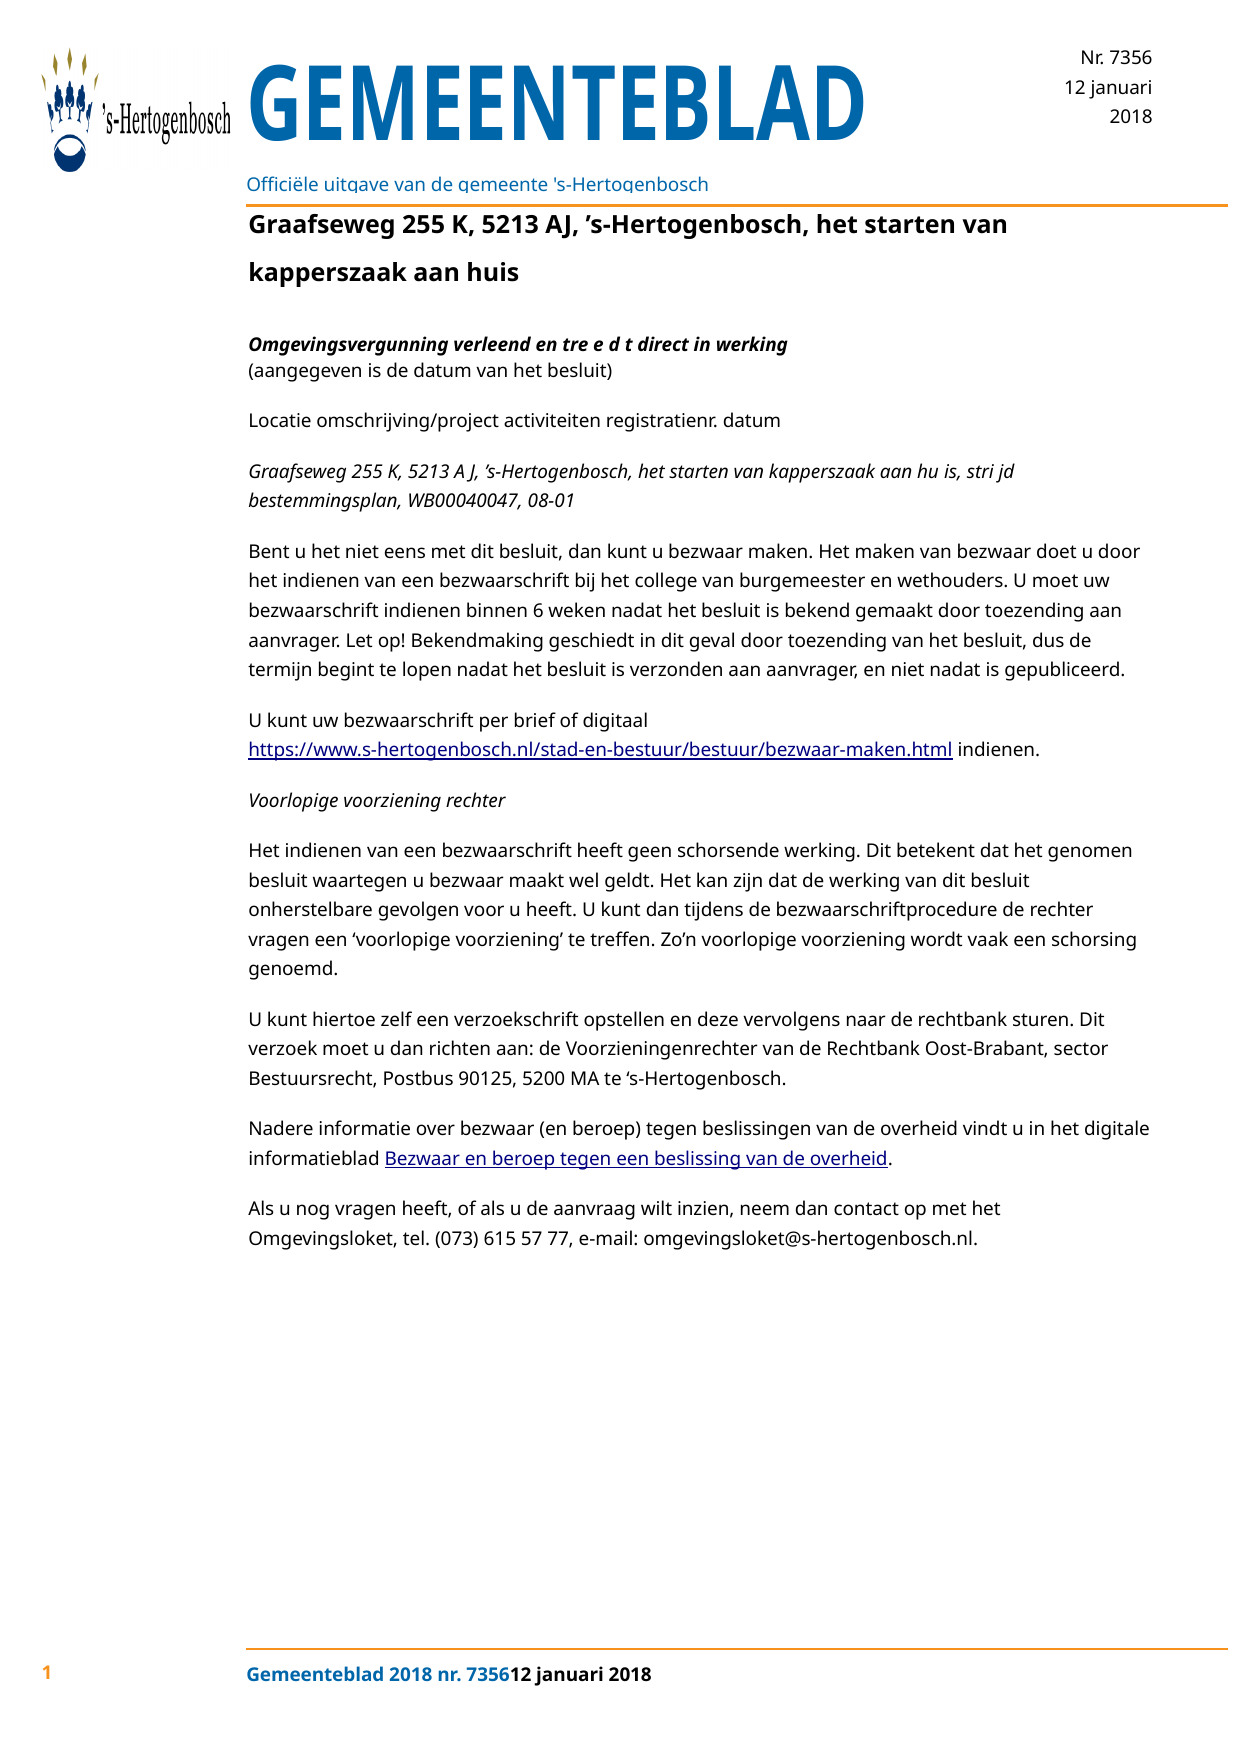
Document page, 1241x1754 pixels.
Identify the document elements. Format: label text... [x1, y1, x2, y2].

text Omgevingsvergunning verleend en tre e d t direct in werking [248, 331, 1152, 357]
text Locatie omschrijving/project activiteiten registratienr. datum [248, 408, 1152, 433]
text (aangegeven is de datum van het besluit) [248, 357, 1152, 383]
text Graafseweg 255 K, 5213 A J, ’s-Hertogenbosch, het starten van kapperszaak aan hu is, stri jd bestemmingsplan, WB00040047, 08-01 [248, 458, 1152, 513]
text Nadere informatie over bezwaar (en beroep) tegen beslissingen van de overheid vindt u in het digitale informatieblad Bezwaar en beroep tegen een beslissing van de overheid. [248, 1116, 1152, 1171]
text Graafseweg 255 K, 5213 AJ, ’s-Hertogenbosch, het starten van kapperszaak aan huis [248, 207, 1152, 288]
text Het indienen van een bezwaarschrift heeft geen schorsende werking. Dit betekent dat het genomen besluit waartegen u bezwaar maakt wel geldt. Het kan zijn dat de werking van dit besluit onherstelbare gevolgen voor u heeft. U kunt dan tijdens de bezwaarschriftprocedure de rechter vragen een ‘voorlopige voorziening’ te treffen. Zo’n voorlopige voorziening wordt vaak een schorsing genoemd. [248, 837, 1152, 981]
text U kunt uw bezwaarschrift per brief of digitaal https://www.s-hertogenbosch.nl/stad-en-bestuur/bestuur/bezwaar-maken.html indienen. [248, 707, 1152, 762]
text Bent u het niet eens met dit besluit, dan kunt u bezwaar maken. Het maken van bezwaar doet u door het indienen van een bezwaarschrift bij het college van burgemeester en wethouders. U moet uw bezwaarschrift indienen binnen 6 weken nadat het besluit is bekend gemaakt door toezending aan aanvrager. Let op! Bekendmaking geschiedt in dit geval door toezending van het besluit, dus de termijn begint te lopen nadat het besluit is verzonden aan aanvrager, en niet nadat is gepubliceerd. [248, 538, 1152, 682]
text Als u nog vragen heeft, of als u de aanvraag wilt inzien, neem dan contact op met het Omgevingsloket, tel. (073) 615 57 77, e-mail: omgevingsloket@s-hertogenbosch.nl. [248, 1196, 1152, 1251]
text Voorlopige voorziening rechter [248, 787, 1152, 812]
text U kunt hiertoe zelf een verzoekschrift opstellen en deze vervolgens naar de rechtbank sturen. Dit verzoek moet u dan richten aan: de Voorzieningenrechter van de Rechtbank Oost-Brabant, sector Bestuursrecht, Postbus 90125, 5200 MA te ‘s-Hertogenbosch. [248, 1006, 1152, 1091]
picture [41, 47, 231, 172]
